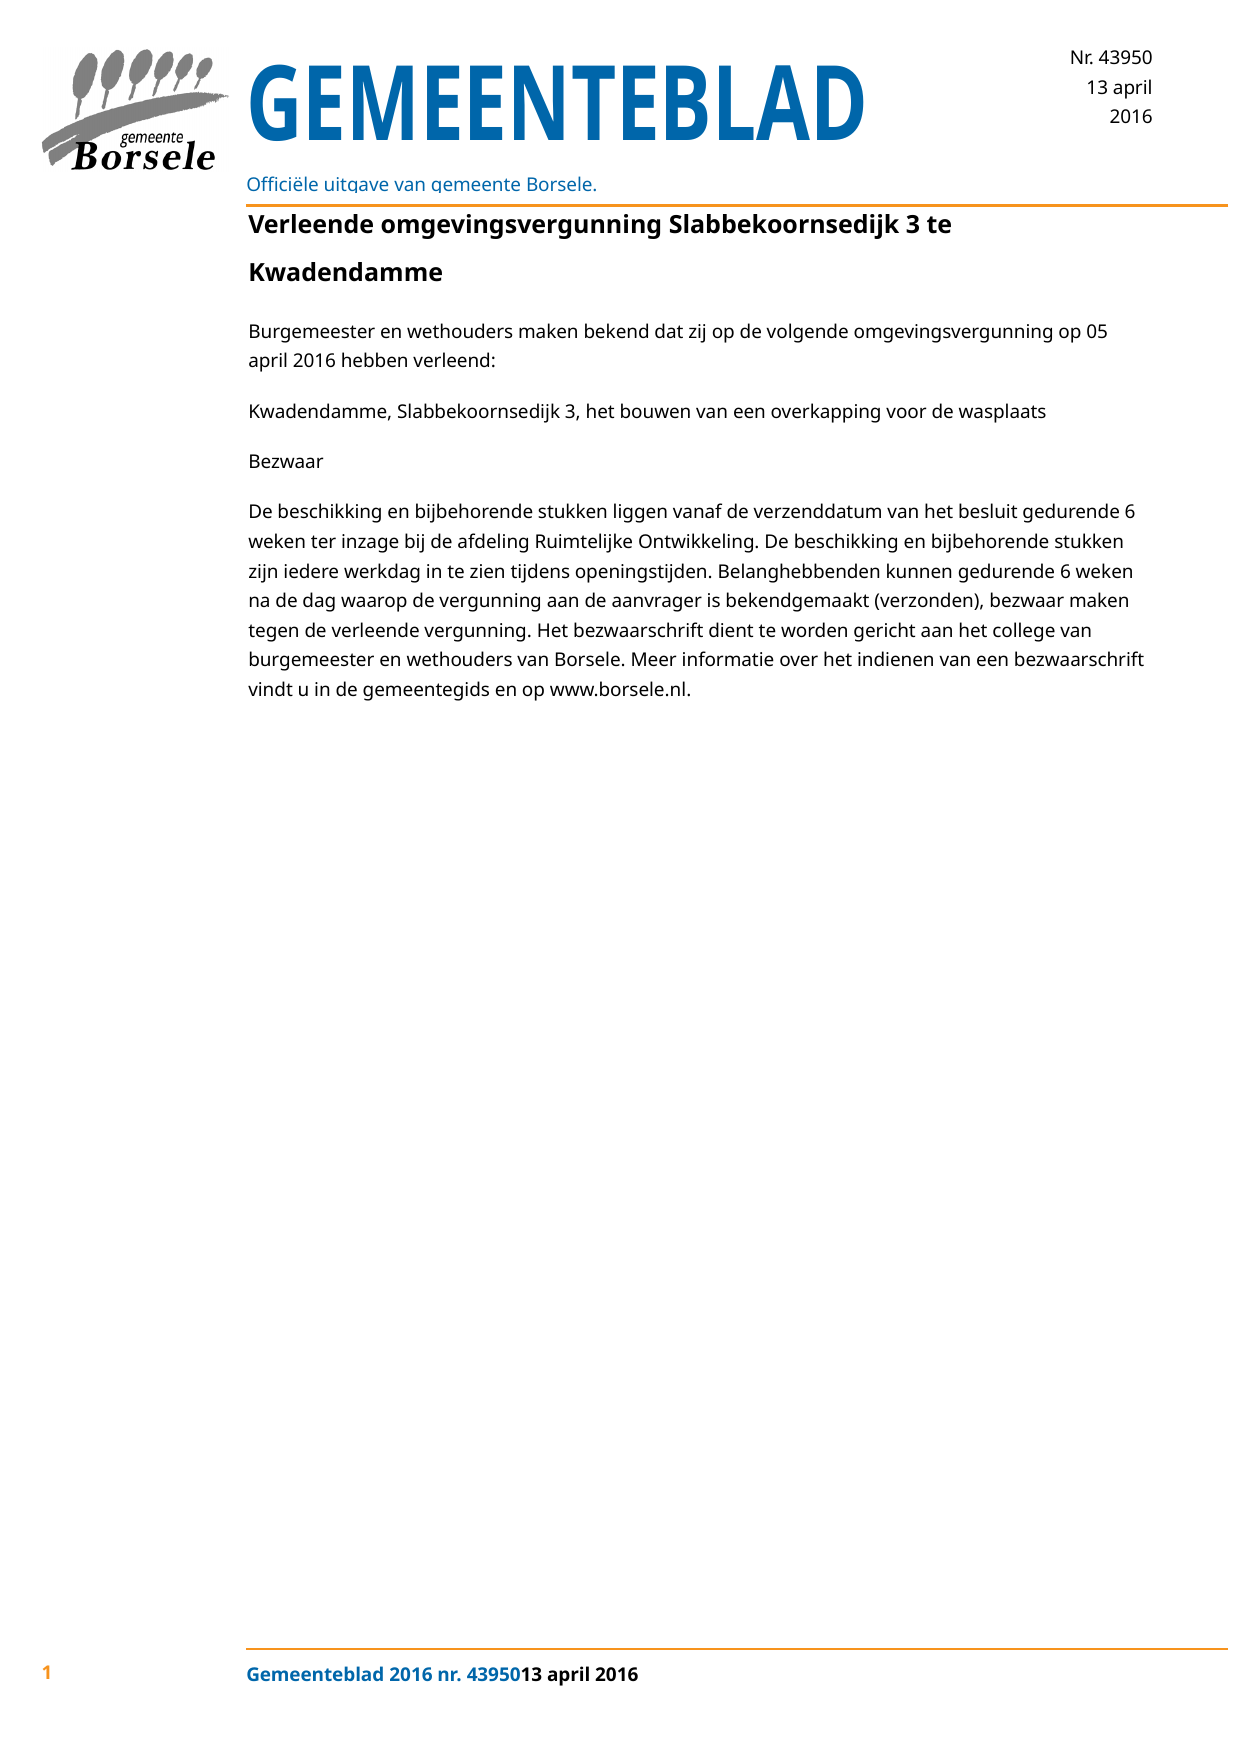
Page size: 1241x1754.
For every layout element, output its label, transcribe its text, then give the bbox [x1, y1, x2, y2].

text Bezwaar [248, 448, 1152, 474]
text Burgemeester en wethouders maken bekend dat zij op de volgende omgevingsvergunning op 05 april 2016 hebben verleend: [248, 318, 1152, 373]
text Kwadendamme, Slabbekoornsedijk 3, het bouwen van een overkapping voor de wasplaats [248, 398, 1152, 424]
text Verleende omgevingsvergunning Slabbekoornsedijk 3 te Kwadendamme [248, 207, 1152, 288]
text De beschikking en bijbehorende stukken liggen vanaf de verzenddatum van het besluit gedurende 6 weken ter inzage bij de afdeling Ruimtelijke Ontwikkeling. De beschikking en bijbehorende stukken zijn iedere werkdag in te zien tijdens openingstijden. Belanghebbenden kunnen gedurende 6 weken na de dag waarop de vergunning aan de aanvrager is bekendgemaakt (verzonden), bezwaar maken tegen de verleende vergunning. Het bezwaarschrift dient te worden gericht aan het college van burgemeester en wethouders van Borsele. Meer informatie over het indienen van een bezwaarschrift vindt u in de gemeentegids en op www.borsele.nl. [248, 499, 1152, 702]
picture [41, 47, 231, 172]
